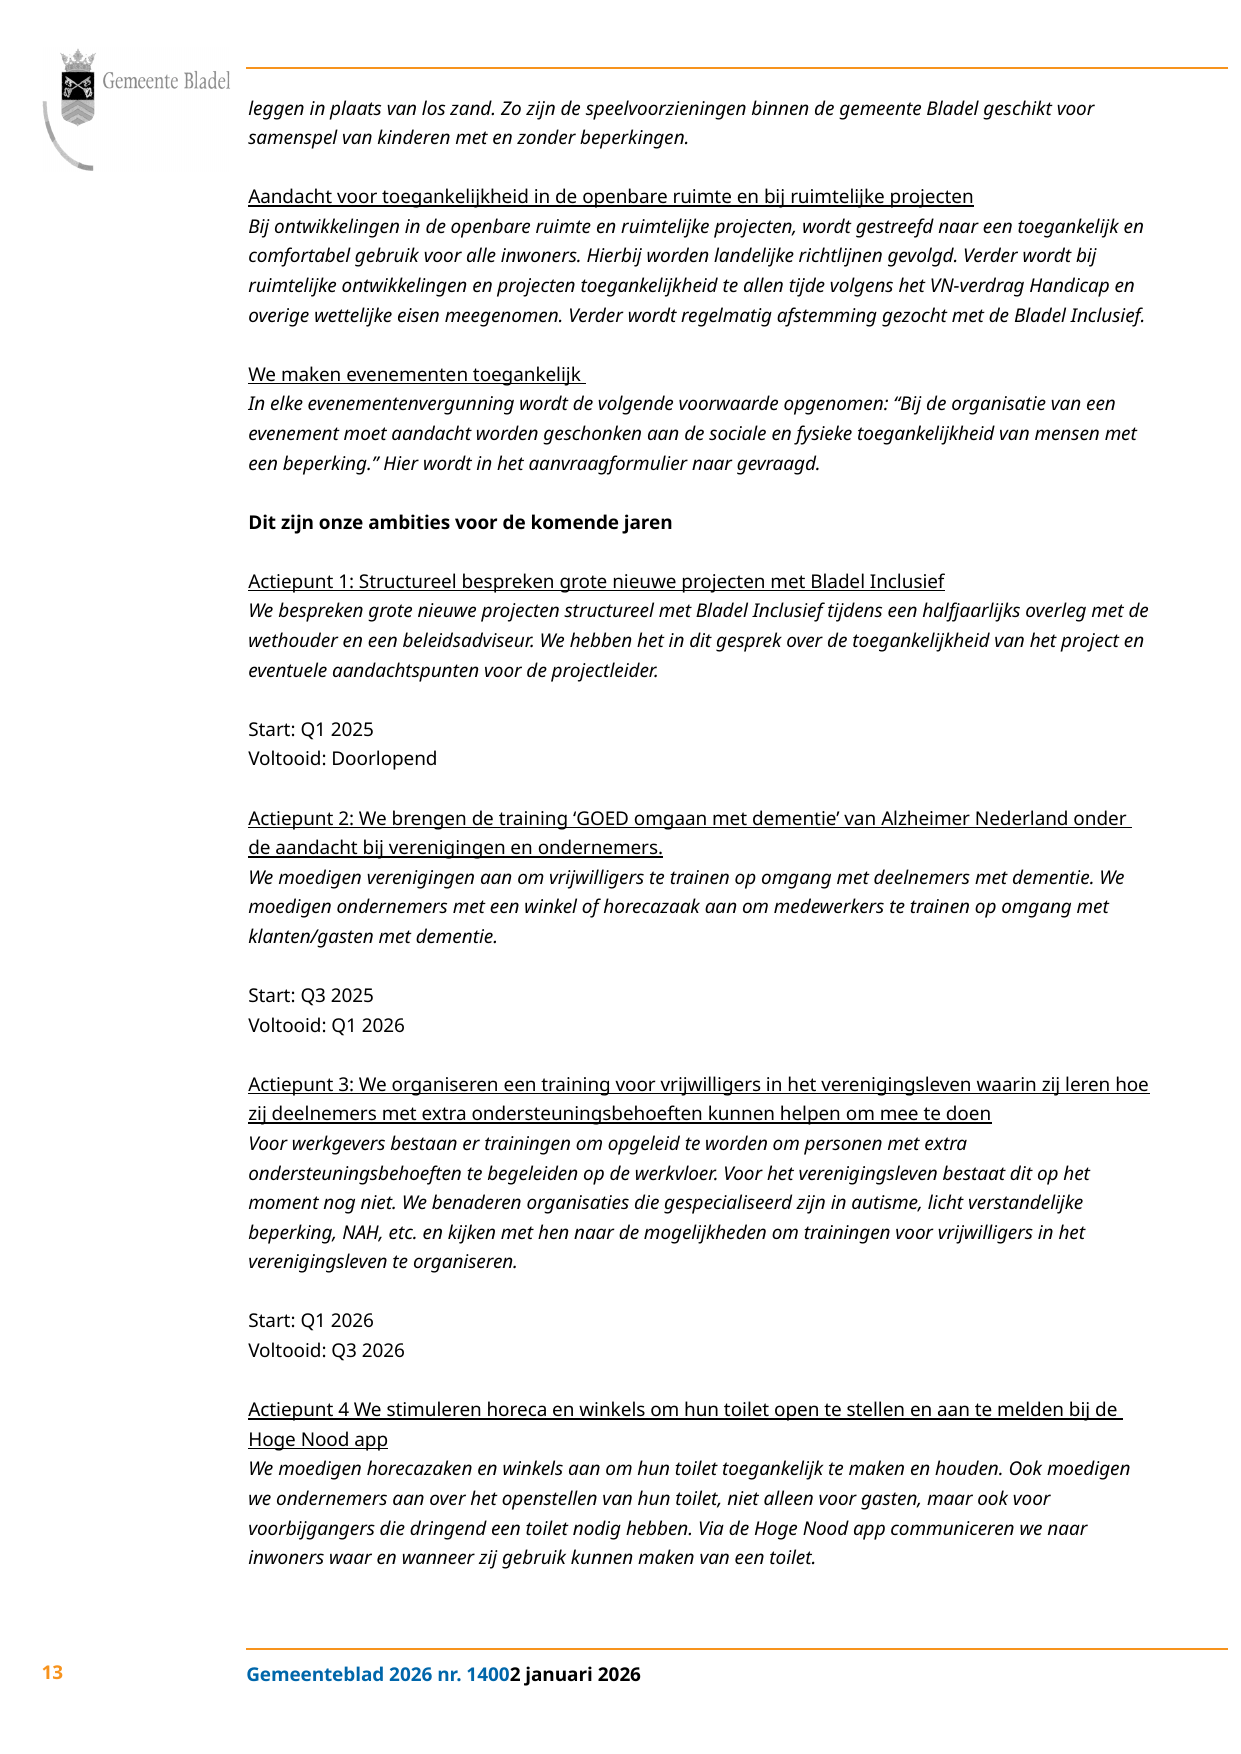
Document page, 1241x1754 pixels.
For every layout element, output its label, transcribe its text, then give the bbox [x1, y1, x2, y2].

text Actiepunt 4 We stimuleren horeca en winkels om hun toilet open te stellen en aan te melden bij de Hoge Nood app [248, 1396, 1152, 1452]
text In elke evenementenvergunning wordt de volgende voorwaarde opgenomen: “Bij de organisatie van een evenement moet aandacht worden geschonken aan de sociale en fysieke toegankelijkheid van mensen met een beperking.” Hier wordt in het aanvraagformulier naar gevraagd. [248, 391, 1152, 476]
text Voltooid: Q3 2026 [248, 1337, 1152, 1363]
text Start: Q1 2026 [248, 1308, 1152, 1333]
text Actiepunt 2: We brengen de training ‘GOED omgaan met dementie’ van Alzheimer Nederland onder de aandacht bij verenigingen en ondernemers. [248, 805, 1152, 860]
picture [41, 47, 231, 172]
text We bespreken grote nieuwe projecten structureel met Bladel Inclusief tijdens een halfjaarlijks overleg met de wethouder en een beleidsadviseur. We hebben het in dit gesprek over de toegankelijkheid van het project en eventuele aandachtspunten voor de projectleider. [248, 598, 1152, 683]
text Dit zijn onze ambities voor de komende jaren [248, 509, 1152, 535]
text Aandacht voor toegankelijkheid in de openbare ruimte en bij ruimtelijke projecten [248, 183, 1152, 209]
text Bij ontwikkelingen in de openbare ruimte en ruimtelijke projecten, wordt gestreefd naar een toegankelijk en comfortabel gebruik voor alle inwoners. Hierbij worden landelijke richtlijnen gevolgd. Verder wordt bij ruimtelijke ontwikkelingen en projecten toegankelijkheid te allen tijde volgens het VN-verdrag Handicap en overige wettelijke eisen meegenomen. Verder wordt regelmatig afstemming gezocht met de Bladel Inclusief. [248, 213, 1152, 328]
text Actiepunt 3: We organiseren een training voor vrijwilligers in het verenigingsleven waarin zij leren hoe zij deelnemers met extra ondersteuningsbehoeften kunnen helpen om mee te doen [248, 1071, 1152, 1126]
text Voor werkgevers bestaan er trainingen om opgeleid te worden om personen met extra ondersteuningsbehoeften te begeleiden op de werkvloer. Voor het verenigingsleven bestaat dit op het moment nog niet. We benaderen organisaties die gespecialiseerd zijn in autisme, licht verstandelijke beperking, NAH, etc. en kijken met hen naar de mogelijkheden om trainingen voor vrijwilligers in het verenigingsleven te organiseren. [248, 1130, 1152, 1274]
text Start: Q1 2025 [248, 716, 1152, 742]
text We moedigen horecazaken en winkels aan om hun toilet toegankelijk te maken en houden. Ook moedigen we ondernemers aan over het openstellen van hun toilet, niet alleen voor gasten, maar ook voor voorbijgangers die dringend een toilet nodig hebben. Via de Hoge Nood app communiceren we naar inwoners waar en wanneer zij gebruik kunnen maken van een toilet. [248, 1456, 1152, 1570]
text Actiepunt 1: Structureel bespreken grote nieuwe projecten met Bladel Inclusief [248, 568, 1152, 594]
text Start: Q3 2025 [248, 982, 1152, 1008]
text leggen in plaats van los zand. Zo zijn de speelvoorzieningen binnen de gemeente Bladel geschikt voor samenspel van kinderen met en zonder beperkingen. [248, 95, 1152, 150]
text Voltooid: Q1 2026 [248, 1012, 1152, 1038]
text We moedigen verenigingen aan om vrijwilligers te trainen op omgang met deelnemers met dementie. We moedigen ondernemers met een winkel of horecazaak aan om medewerkers te trainen op omgang met klanten/gasten met dementie. [248, 864, 1152, 949]
text We maken evenementen toegankelijk [248, 361, 1152, 387]
text Voltooid: Doorlopend [248, 746, 1152, 771]
